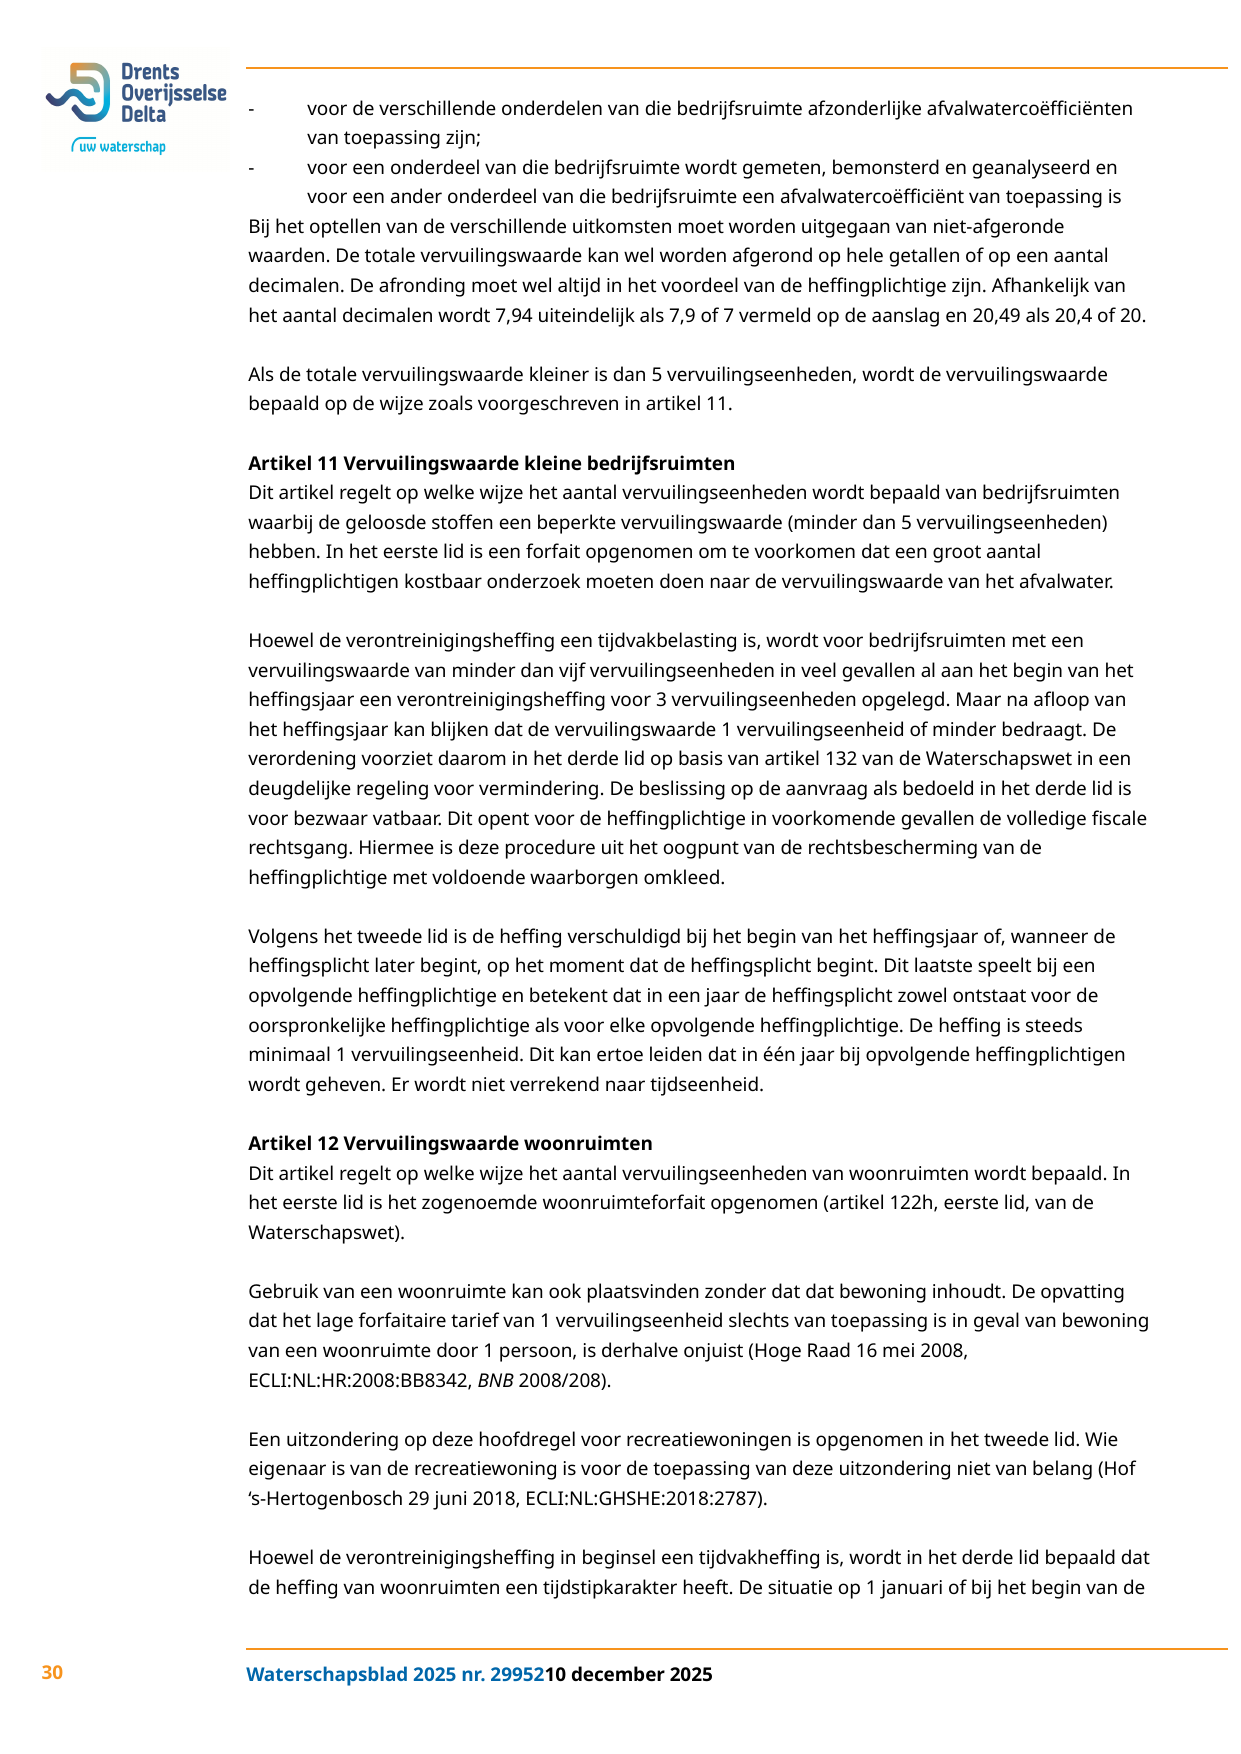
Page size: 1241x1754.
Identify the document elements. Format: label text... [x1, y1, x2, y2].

text Hoewel de verontreinigingsheffing een tijdvakbelasting is, wordt voor bedrijfsruimten met een vervuilingswaarde van minder dan vijf vervuilingseenheden in veel gevallen al aan het begin van het heffingsjaar een verontreinigingsheffing voor 3 vervuilingseenheden opgelegd. Maar na afloop van het heffingsjaar kan blijken dat de vervuilingswaarde 1 vervuilingseenheid of minder bedraagt. De verordening voorziet daarom in het derde lid op basis van artikel 132 van de Waterschapswet in een deugdelijke regeling voor vermindering. De beslissing op de aanvraag als bedoeld in het derde lid is voor bezwaar vatbaar. Dit opent voor de heffingplichtige in voorkomende gevallen de volledige fiscale rechtsgang. Hiermee is deze procedure uit het oogpunt van de rechtsbescherming van de heffingplichtige met voldoende waarborgen omkleed. [248, 627, 1152, 890]
text Een uitzondering op deze hoofdregel voor recreatiewoningen is opgenomen in het tweede lid. Wie eigenaar is van de recreatiewoning is voor de toepassing van deze uitzondering niet van belang (Hof ‘s-Hertogenbosch 29 juni 2018, ECLI:NL:GHSHE:2018:2787). [248, 1426, 1152, 1511]
picture [41, 47, 231, 172]
text Dit artikel regelt op welke wijze het aantal vervuilingseenheden van woonruimten wordt bepaald. In het eerste lid is het zogenoemde woonruimteforfait opgenomen (artikel 122h, eerste lid, van de Waterschapswet). [248, 1160, 1152, 1245]
text Artikel 12 Vervuilingswaarde woonruimten [248, 1130, 1152, 1156]
text Dit artikel regelt op welke wijze het aantal vervuilingseenheden wordt bepaald van bedrijfsruimten waarbij de geloosde stoffen een beperkte vervuilingswaarde (minder dan 5 vervuilingseenheden) hebben. In het eerste lid is een forfait opgenomen om te voorkomen dat een groot aantal heffingplichtigen kostbaar onderzoek moeten doen naar de vervuilingswaarde van het afvalwater. [248, 479, 1152, 594]
text Bij het optellen van de verschillende uitkomsten moet worden uitgegaan van niet-afgeronde waarden. De totale vervuilingswaarde kan wel worden afgerond op hele getallen of op een aantal decimalen. De afronding moet wel altijd in het voordeel van de heffingplichtige zijn. Afhankelijk van het aantal decimalen wordt 7,94 uiteindelijk als 7,9 of 7 vermeld op de aanslag en 20,49 als 20,4 of 20. [248, 213, 1152, 328]
list voor een onderdeel van die bedrijfsruimte wordt gemeten, bemonsterd en geanalyseerd en voor een ander onderdeel van die bedrijfsruimte een afvalwatercoëfficiënt van toepassing is [248, 154, 1152, 209]
list voor de verschillende onderdelen van die bedrijfsruimte afzonderlijke afvalwatercoëfficiënten van toepassing zijn; [248, 95, 1152, 150]
text Als de totale vervuilingswaarde kleiner is dan 5 vervuilingseenheden, wordt de vervuilingswaarde bepaald op de wijze zoals voorgeschreven in artikel 11. [248, 361, 1152, 416]
text Gebruik van een woonruimte kan ook plaatsvinden zonder dat dat bewoning inhoudt. De opvatting dat het lage forfaitaire tarief van 1 vervuilingseenheid slechts van toepassing is in geval van bewoning van een woonruimte door 1 persoon, is derhalve onjuist (Hoge Raad 16 mei 2008, ECLI:NL:HR:2008:BB8342, BNB 2008/208). [248, 1278, 1152, 1393]
text Volgens het tweede lid is de heffing verschuldigd bij het begin van het heffingsjaar of, wanneer de heffingsplicht later begint, op het moment dat de heffingsplicht begint. Dit laatste speelt bij een opvolgende heffingplichtige en betekent dat in een jaar de heffingsplicht zowel ontstaat voor de oorspronkelijke heffingplichtige als voor elke opvolgende heffingplichtige. De heffing is steeds minimaal 1 vervuilingseenheid. Dit kan ertoe leiden dat in één jaar bij opvolgende heffingplichtigen wordt geheven. Er wordt niet verrekend naar tijdseenheid. [248, 923, 1152, 1097]
text Hoewel de verontreinigingsheffing in beginsel een tijdvakheffing is, wordt in het derde lid bepaald dat de heffing van woonruimten een tijdstipkarakter heeft. De situatie op 1 januari of bij het begin van de [248, 1544, 1152, 1600]
text Artikel 11 Vervuilingswaarde kleine bedrijfsruimten [248, 450, 1152, 476]
